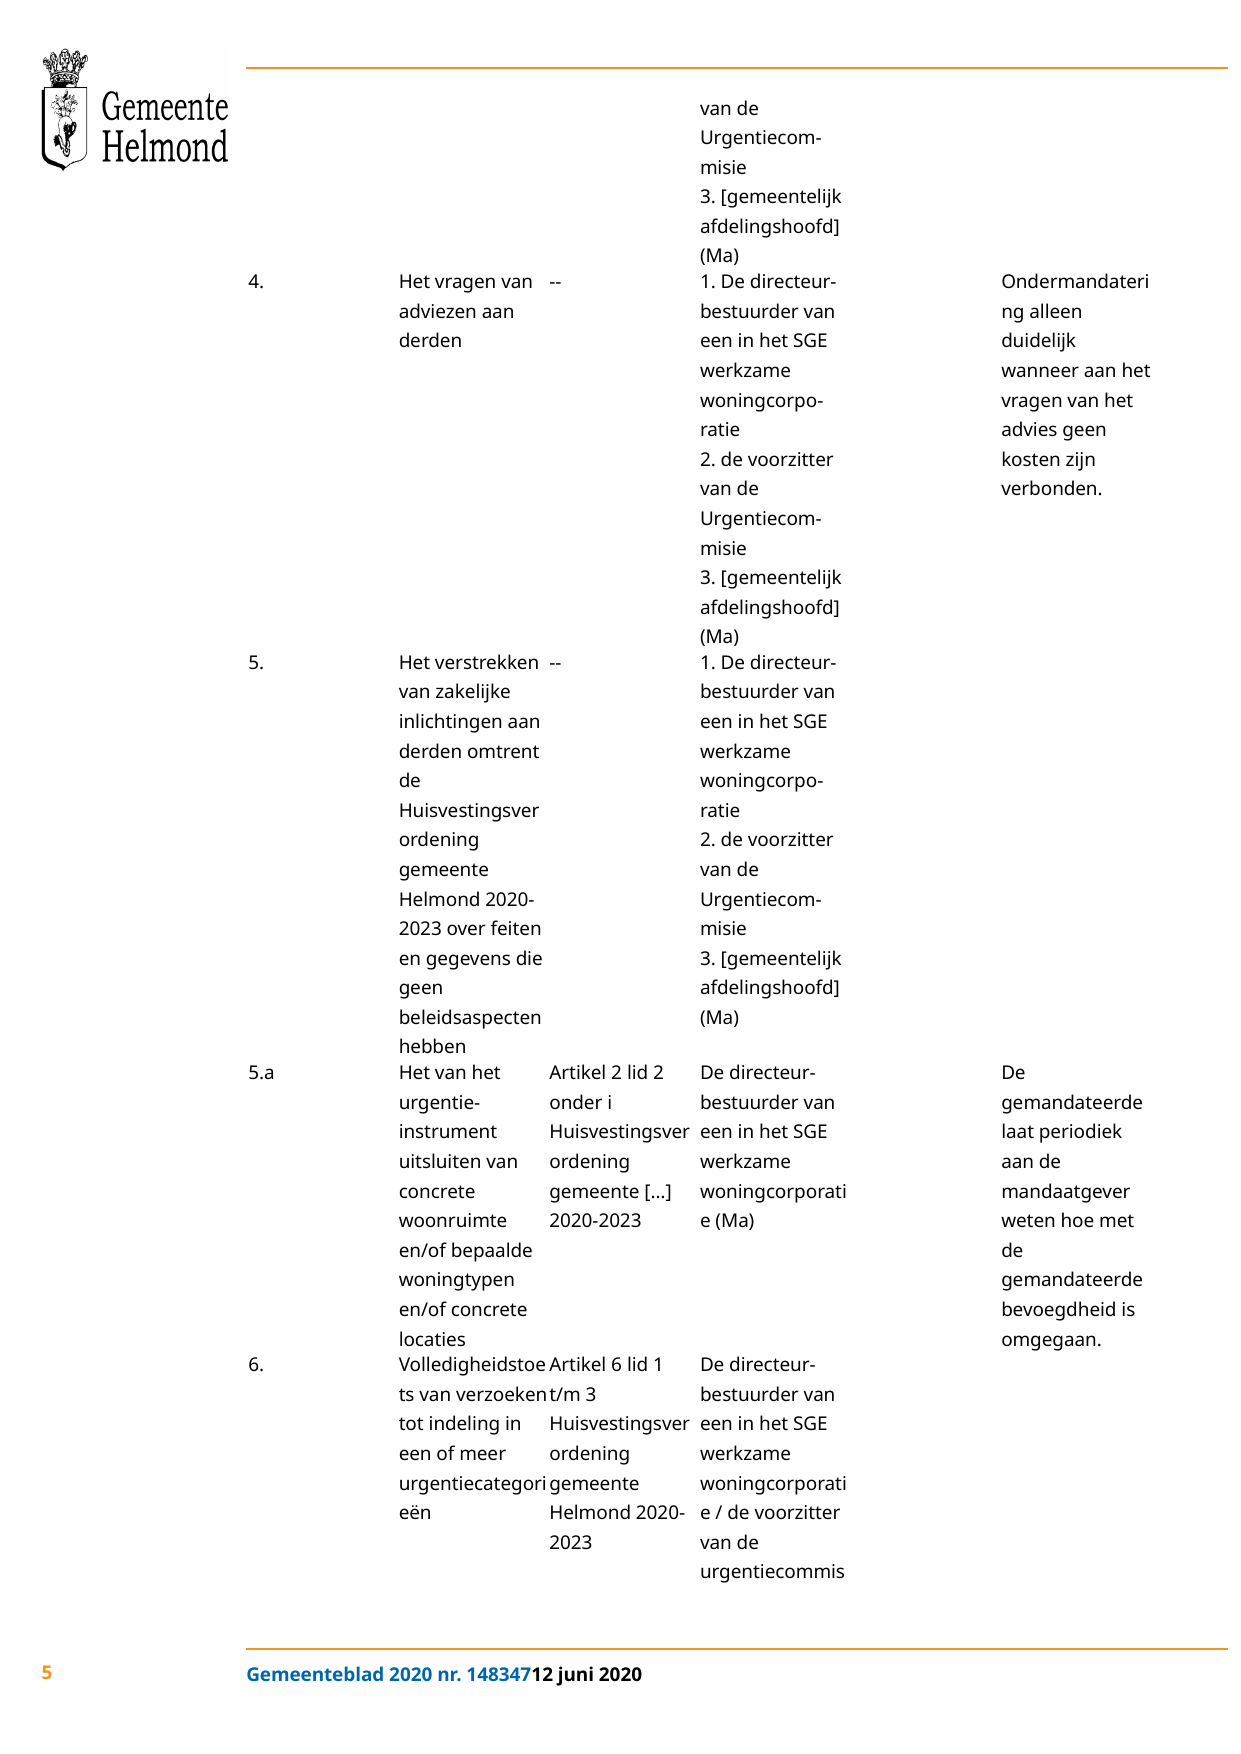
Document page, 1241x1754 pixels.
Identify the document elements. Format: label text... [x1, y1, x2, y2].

table_cell Het van het urgentie-instrument uitsluiten van concrete woonruimte en/of bepaalde woningtypen en/of concrete locaties [399, 1060, 549, 1351]
table_cell [1001, 649, 1152, 1059]
table_cell [1001, 1351, 1152, 1584]
table_cell Artikel 6 lid 1 t/m 3 Huisvestingsverordening gemeente Helmond 2020-2023 [549, 1351, 700, 1584]
table_cell De directeur-bestuurder van een in het SGE werkzame woningcorporatie / de voorzitter van de urgentiecommis [700, 1351, 850, 1584]
table_cell [399, 95, 549, 268]
table_cell [850, 1060, 1001, 1351]
table_cell [850, 1351, 1001, 1584]
table_cell Het verstrekken van zakelijke inlichtingen aan derden omtrent de Huisvestingsverordening gemeente Helmond 2020-2023 over feiten en gegevens die geen beleidsaspecten hebben [399, 649, 549, 1059]
table_cell -- [549, 95, 700, 268]
table_cell [850, 269, 1001, 649]
table_cell De gemandateerde laat periodiek aan de mandaatgever weten hoe met de gemandateerde bevoegdheid is omgegaan. [1001, 1060, 1152, 1351]
table_cell 4. [248, 269, 398, 649]
table_cell [248, 95, 398, 268]
picture [41, 47, 231, 172]
table_cell [850, 95, 1001, 268]
table_cell [1001, 95, 1152, 268]
table_cell 5.a [248, 1060, 398, 1351]
table_cell Volledigheidstoets van verzoeken tot indeling in een of meer urgentiecategorieën [399, 1351, 549, 1584]
table_cell Het vragen van adviezen aan derden [399, 269, 549, 649]
table_cell 5. [248, 649, 398, 1059]
table_cell -- [549, 269, 700, 649]
table_cell Ondermandatering alleen duidelijk wanneer aan het vragen van het advies geen kosten zijn verbonden. [1001, 269, 1152, 649]
table_cell van de Urgentiecom-misie 3. [gemeentelijk afdelingshoofd] (Ma) [700, 95, 850, 268]
table_cell [850, 649, 1001, 1059]
table_cell 1. De directeur-bestuurder van een in het SGE werkzame woningcorpo-ratie 2. de voorzitter van de Urgentiecom-misie 3. [gemeentelijk afdelingshoofd] (Ma) [700, 649, 850, 1059]
table_cell 6. [248, 1351, 398, 1584]
table_cell -- [549, 649, 700, 1059]
table_cell 1. De directeur-bestuurder van een in het SGE werkzame woningcorpo-ratie 2. de voorzitter van de Urgentiecom-misie 3. [gemeentelijk afdelingshoofd] (Ma) [700, 269, 850, 649]
table_cell De directeur-bestuurder van een in het SGE werkzame woningcorporatie (Ma) [700, 1060, 850, 1351]
table_cell Artikel 2 lid 2 onder i Huisvestingsverordening gemeente […] 2020-2023 [549, 1060, 700, 1351]
